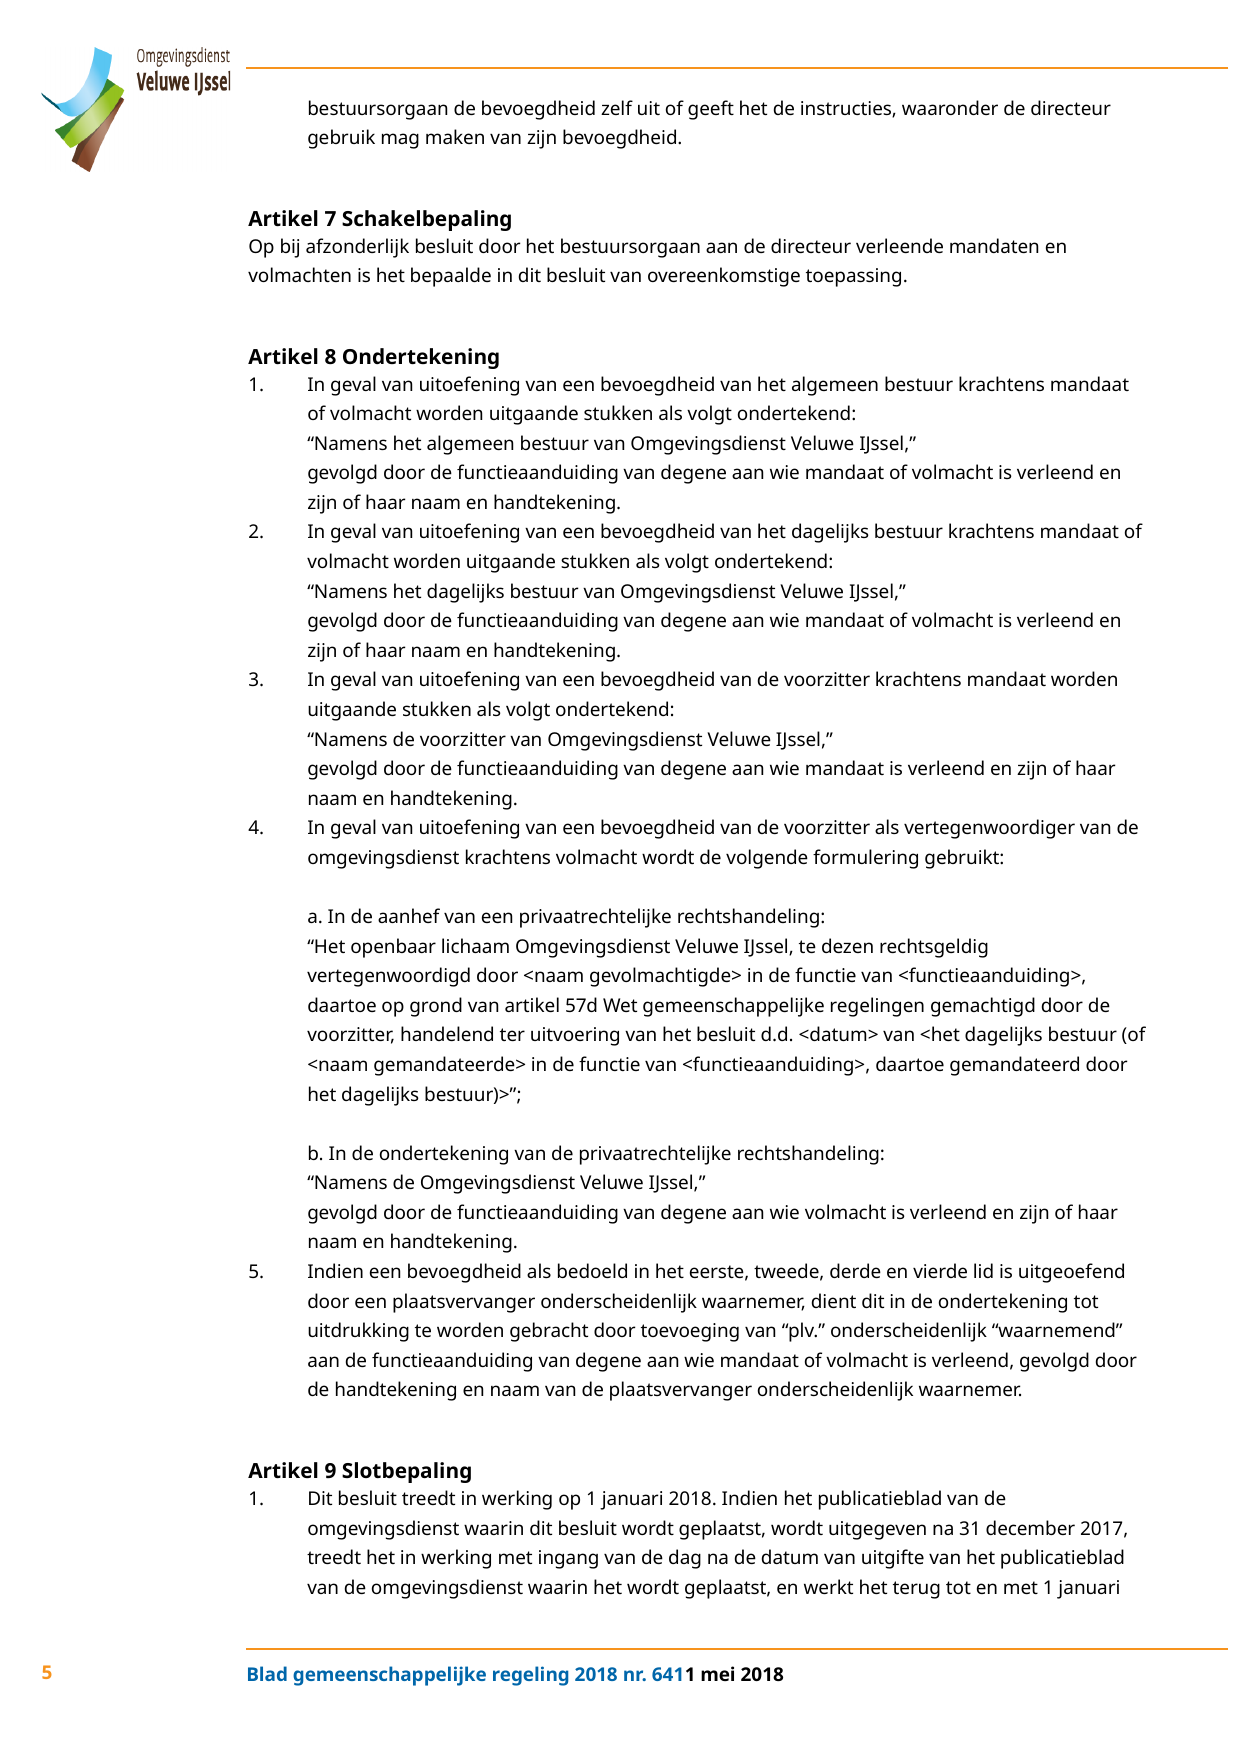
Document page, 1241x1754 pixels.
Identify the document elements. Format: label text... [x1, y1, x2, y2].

list gevolgd door de functieaanduiding van degene aan wie mandaat of volmacht is verleend en zijn of haar naam en handtekening. [248, 459, 1152, 515]
list “Namens de Omgevingsdienst Veluwe IJssel,” [248, 1169, 1152, 1195]
list “Het openbaar lichaam Omgevingsdienst Veluwe IJssel, te dezen rechtsgeldig vertegenwoordigd door <naam gevolmachtigde> in de functie van <functieaanduiding>, daartoe op grond van artikel 57d Wet gemeenschappelijke regelingen gemachtigd door de voorzitter, handelend ter uitvoering van het besluit d.d. <datum> van <het dagelijks bestuur (of <naam gemandateerde> in de functie van <functieaanduiding>, daartoe gemandateerd door het dagelijks bestuur)>”; [248, 933, 1152, 1107]
list a. In de aanhef van een privaatrechtelijke rechtshandeling: [248, 903, 1152, 929]
list “Namens het dagelijks bestuur van Omgevingsdienst Veluwe IJssel,” [248, 578, 1152, 604]
list Dit besluit treedt in werking op 1 januari 2018. Indien het publicatieblad van de omgevingsdienst waarin dit besluit wordt geplaatst, wordt uitgegeven na 31 december 2017, treedt het in werking met ingang van de dag na de datum van uitgifte van het publicatieblad van de omgevingsdienst waarin het wordt geplaatst, en werkt het terug tot en met 1 januari [248, 1485, 1152, 1599]
text Artikel 9 Slotbepaling [248, 1457, 1152, 1485]
text Op bij afzonderlijk besluit door het bestuursorgaan aan de directeur verleende mandaten en volmachten is het bepaalde in dit besluit van overeenkomstige toepassing. [248, 233, 1152, 288]
list “Namens de voorzitter van Omgevingsdienst Veluwe IJssel,” [248, 726, 1152, 752]
list gevolgd door de functieaanduiding van degene aan wie mandaat is verleend en zijn of haar naam en handtekening. [248, 755, 1152, 811]
list In geval van uitoefening van een bevoegdheid van het algemeen bestuur krachtens mandaat of volmacht worden uitgaande stukken als volgt ondertekend: [248, 371, 1152, 426]
list bestuursorgaan de bevoegdheid zelf uit of geeft het de instructies, waaronder de directeur gebruik mag maken van zijn bevoegdheid. [248, 95, 1152, 150]
text Artikel 8 Ondertekening [248, 342, 1152, 371]
list “Namens het algemeen bestuur van Omgevingsdienst Veluwe IJssel,” [248, 430, 1152, 456]
list In geval van uitoefening van een bevoegdheid van de voorzitter krachtens mandaat worden uitgaande stukken als volgt ondertekend: [248, 667, 1152, 722]
list b. In de ondertekening van de privaatrechtelijke rechtshandeling: [248, 1140, 1152, 1166]
text Artikel 7 Schakelbepaling [248, 204, 1152, 233]
list gevolgd door de functieaanduiding van degene aan wie mandaat of volmacht is verleend en zijn of haar naam en handtekening. [248, 607, 1152, 663]
list Indien een bevoegdheid als bedoeld in het eerste, tweede, derde en vierde lid is uitgeoefend door een plaatsvervanger onderscheidenlijk waarnemer, dient dit in de ondertekening tot uitdrukking te worden gebracht door toevoeging van “plv.” onderscheidenlijk “waarnemend” aan de functieaanduiding van degene aan wie mandaat of volmacht is verleend, gevolgd door de handtekening en naam van de plaatsvervanger onderscheidenlijk waarnemer. [248, 1258, 1152, 1402]
list gevolgd door de functieaanduiding van degene aan wie volmacht is verleend en zijn of haar naam en handtekening. [248, 1199, 1152, 1254]
list In geval van uitoefening van een bevoegdheid van de voorzitter als vertegenwoordiger van de omgevingsdienst krachtens volmacht wordt de volgende formulering gebruikt: [248, 814, 1152, 870]
list In geval van uitoefening van een bevoegdheid van het dagelijks bestuur krachtens mandaat of volmacht worden uitgaande stukken als volgt ondertekend: [248, 519, 1152, 574]
picture [41, 47, 231, 172]
